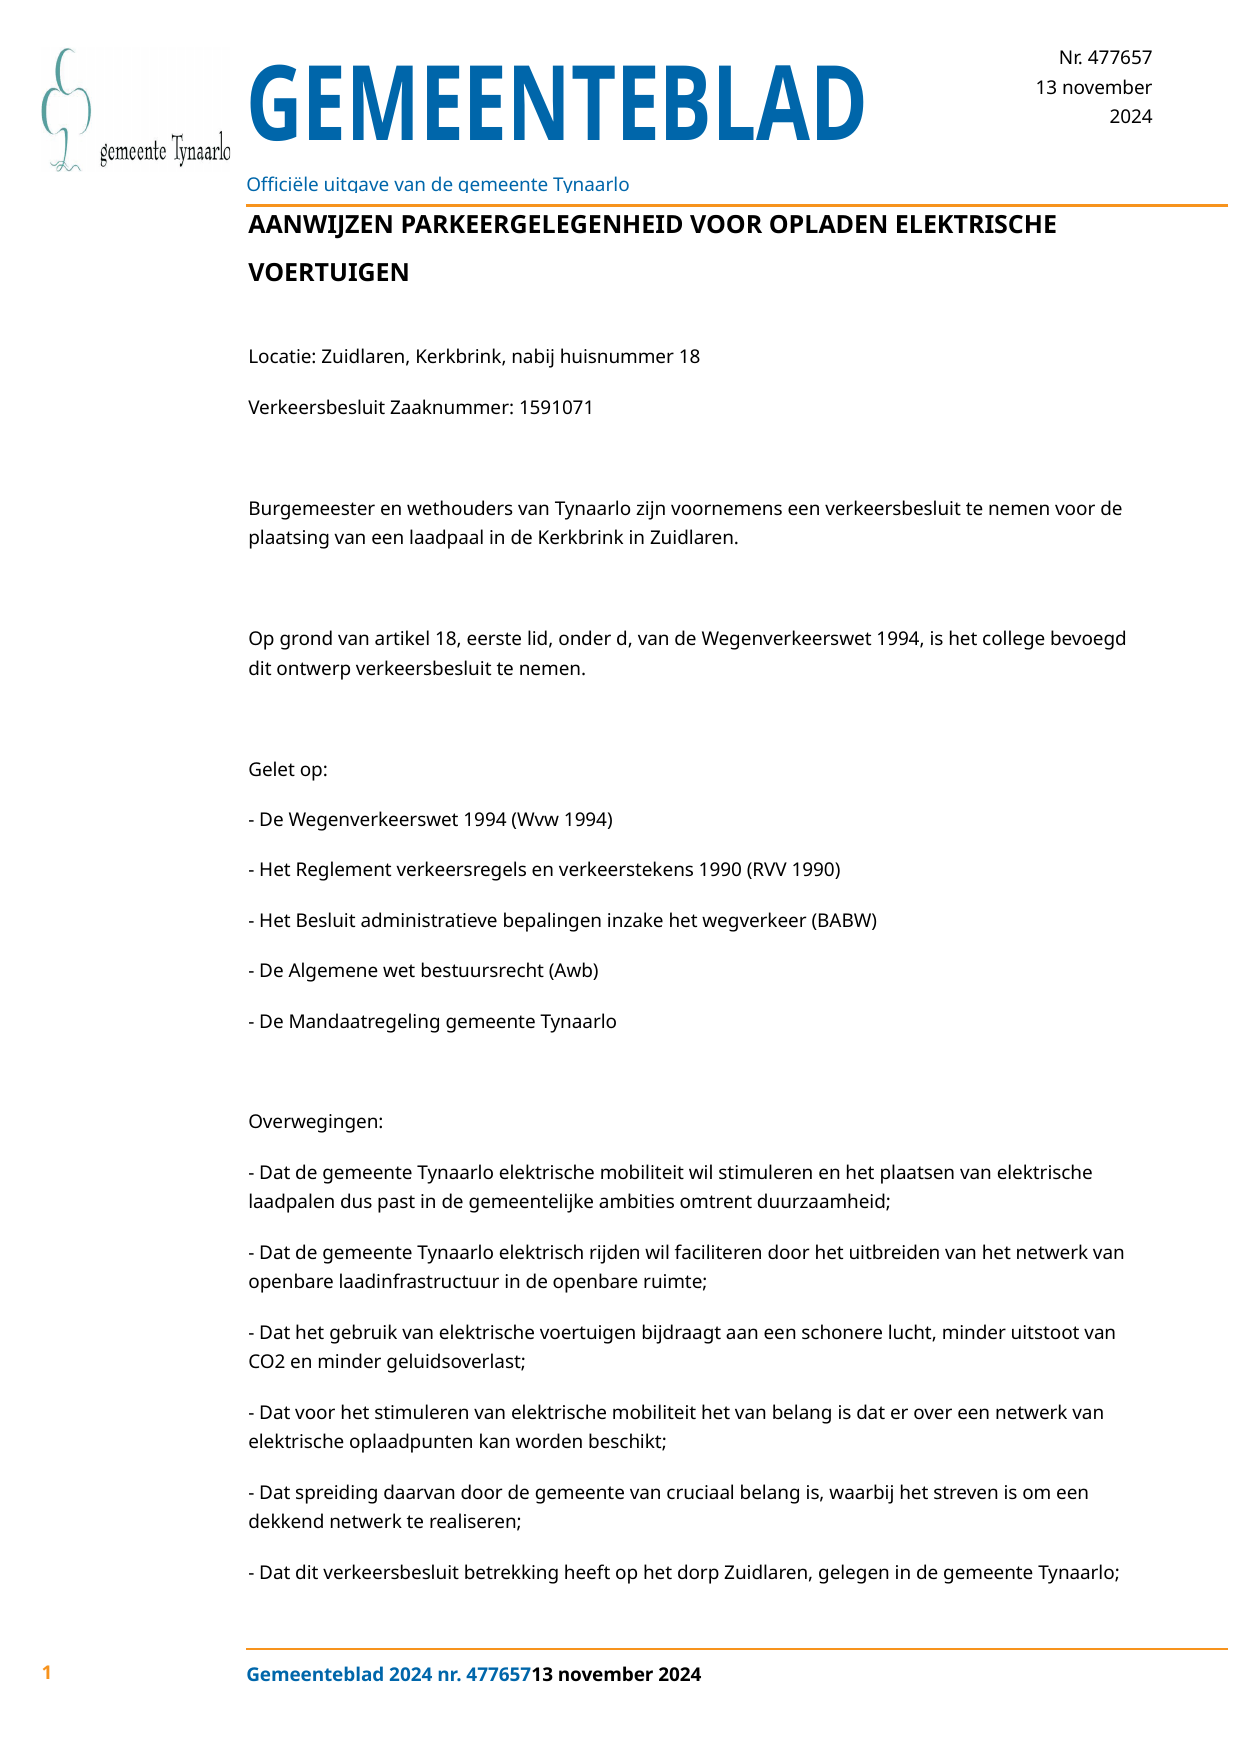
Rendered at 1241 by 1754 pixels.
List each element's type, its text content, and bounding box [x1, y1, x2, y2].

text Overwegingen: [248, 1109, 1152, 1134]
text - Dat het gebruik van elektrische voertuigen bijdraagt aan een schonere lucht, minder uitstoot van CO2 en minder geluidsoverlast; [248, 1319, 1152, 1374]
text - Het Besluit administratieve bepalingen inzake het wegverkeer (BABW) [248, 907, 1152, 933]
text - Dat de gemeente Tynaarlo elektrisch rijden wil faciliteren door het uitbreiden van het netwerk van openbare laadinfrastructuur in de openbare ruimte; [248, 1239, 1152, 1294]
text - Dat spreiding daarvan door de gemeente van cruciaal belang is, waarbij het streven is om een dekkend netwerk te realiseren; [248, 1479, 1152, 1534]
text - De Mandaatregeling gemeente Tynaarlo [248, 1008, 1152, 1033]
text - Dat voor het stimuleren van elektrische mobiliteit het van belang is dat er over een netwerk van elektrische oplaadpunten kan worden beschikt; [248, 1399, 1152, 1454]
text Op grond van artikel 18, eerste lid, onder d, van de Wegenverkeerswet 1994, is het college bevoegd dit ontwerp verkeersbesluit te nemen. [248, 625, 1152, 681]
text - Dat de gemeente Tynaarlo elektrische mobiliteit wil stimuleren en het plaatsen van elektrische laadpalen dus past in de gemeentelijke ambities omtrent duurzaamheid; [248, 1159, 1152, 1214]
text AANWIJZEN PARKEERGELEGENHEID VOOR OPLADEN ELEKTRISCHE VOERTUIGEN [248, 207, 1152, 288]
text - Het Reglement verkeersregels en verkeerstekens 1990 (RVV 1990) [248, 857, 1152, 882]
text Verkeersbesluit Zaaknummer: 1591071 [248, 394, 1152, 420]
text - De Algemene wet bestuursrecht (Awb) [248, 957, 1152, 983]
text Burgemeester en wethouders van Tynaarlo zijn voornemens een verkeersbesluit te nemen voor de plaatsing van een laadpaal in de Kerkbrink in Zuidlaren. [248, 495, 1152, 550]
text - De Wegenverkeerswet 1994 (Wvw 1994) [248, 806, 1152, 832]
text Locatie: Zuidlaren, Kerkbrink, nabij huisnummer 18 [248, 344, 1152, 369]
text Gelet op: [248, 756, 1152, 781]
text - Dat dit verkeersbesluit betrekking heeft op het dorp Zuidlaren, gelegen in de gemeente Tynaarlo; [248, 1559, 1152, 1585]
picture [41, 47, 231, 172]
